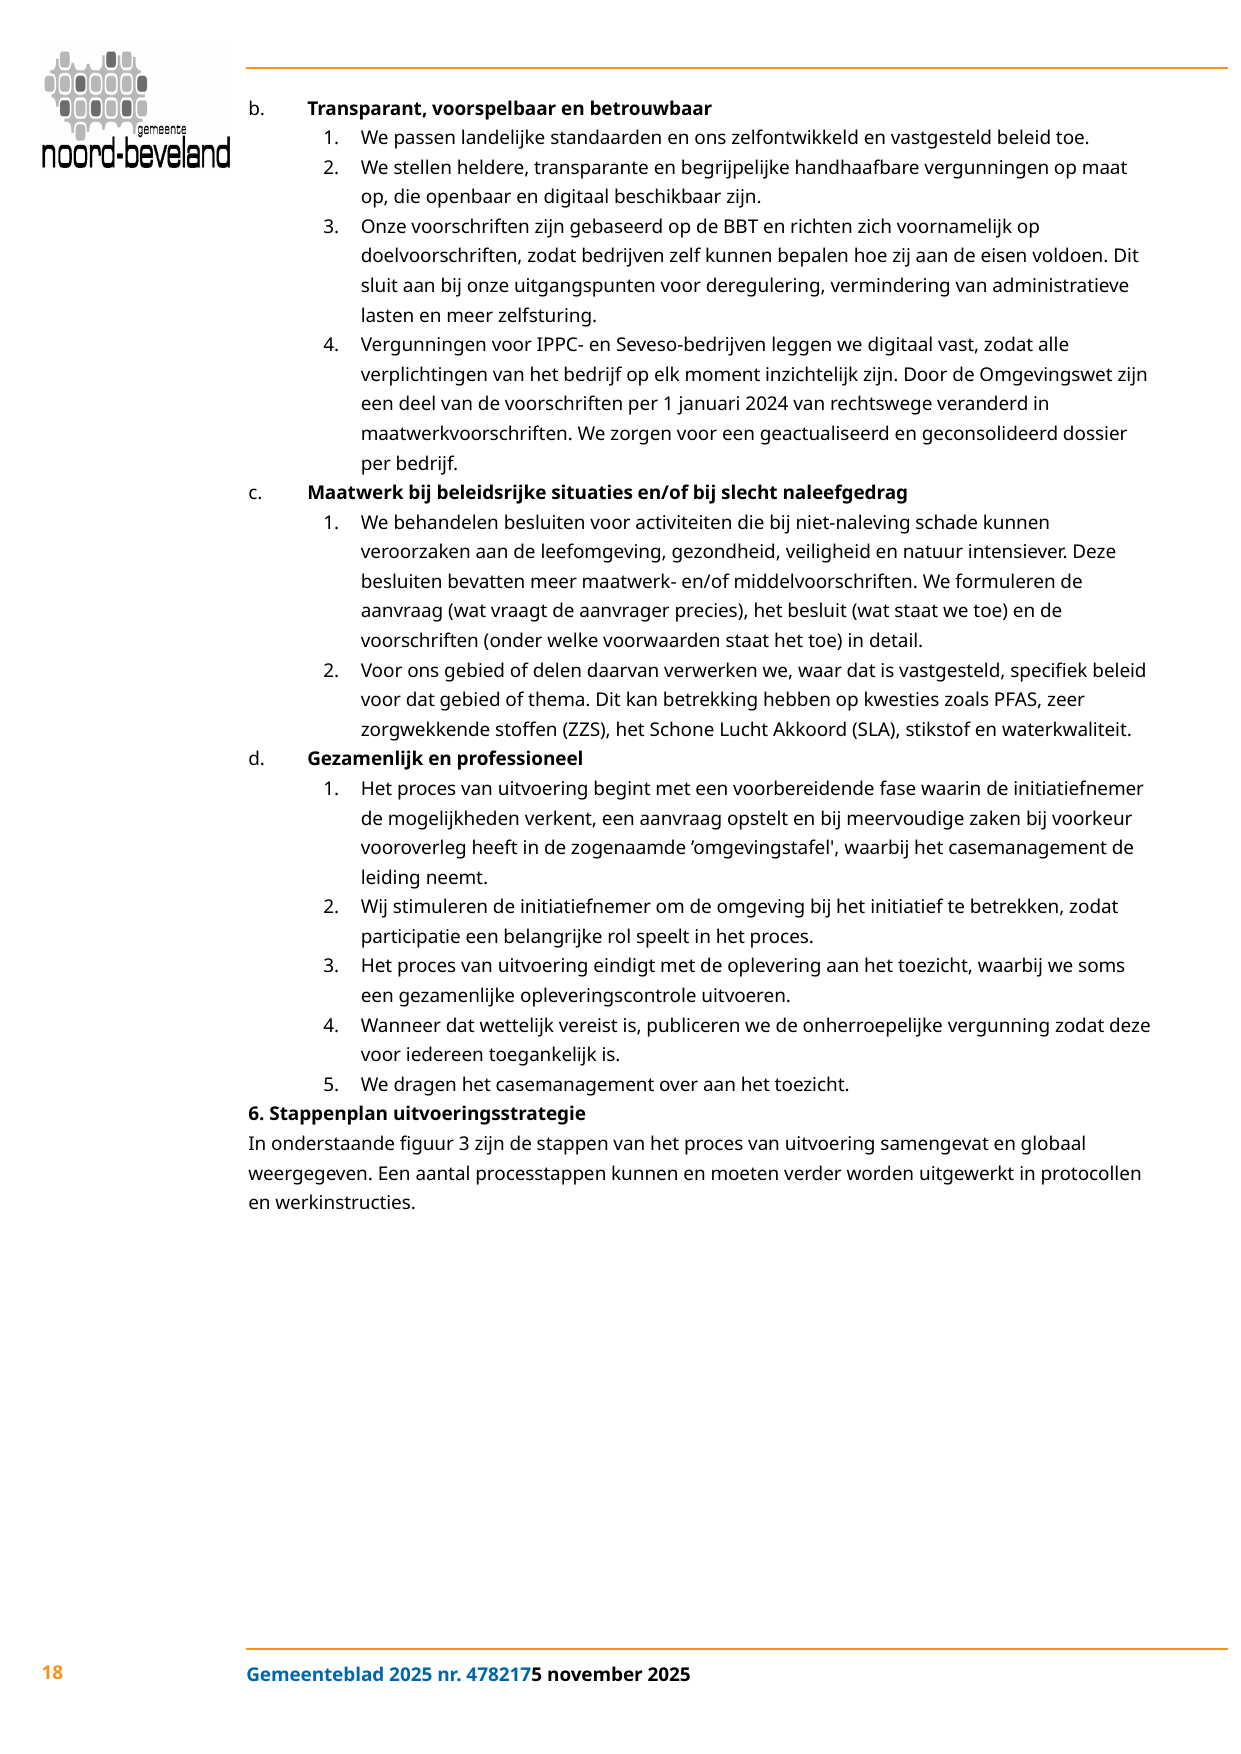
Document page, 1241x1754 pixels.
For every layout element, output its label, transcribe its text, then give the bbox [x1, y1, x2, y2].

list Voor ons gebied of delen daarvan verwerken we, waar dat is vastgesteld, specifiek beleid voor dat gebied of thema. Dit kan betrekking hebben op kwesties zoals PFAS, zeer zorgwekkende stoffen (ZZS), het Schone Lucht Akkoord (SLA), stikstof en waterkwaliteit. [323, 657, 1152, 742]
text In onderstaande figuur 3 zijn de stappen van het proces van uitvoering samengevat en globaal weergegeven. Een aantal processtappen kunnen en moeten verder worden uitgewerkt in protocollen en werkinstructies. [248, 1130, 1152, 1215]
list Wanneer dat wettelijk vereist is, publiceren we de onherroepelijke vergunning zodat deze voor iedereen toegankelijk is. [323, 1012, 1152, 1067]
list Transparant, voorspelbaar en betrouwbaar [248, 95, 1152, 121]
text 6. Stappenplan uitvoeringsstrategie [248, 1101, 1152, 1126]
list Maatwerk bij beleidsrijke situaties en/of bij slecht naleefgedrag [248, 479, 1152, 505]
list Vergunningen voor IPPC- en Seveso-bedrijven leggen we digitaal vast, zodat alle verplichtingen van het bedrijf op elk moment inzichtelijk zijn. Door de Omgevingswet zijn een deel van de voorschriften per 1 januari 2024 van rechtswege veranderd in maatwerkvoorschriften. We zorgen voor een geactualiseerd en geconsolideerd dossier per bedrijf. [323, 331, 1152, 476]
list Het proces van uitvoering eindigt met de oplevering aan het toezicht, waarbij we soms een gezamenlijke opleveringscontrole uitvoeren. [323, 953, 1152, 1008]
list We passen landelijke standaarden en ons zelfontwikkeld en vastgesteld beleid toe. [323, 124, 1152, 150]
picture [41, 47, 231, 172]
list We behandelen besluiten voor activiteiten die bij niet-naleving schade kunnen veroorzaken aan de leefomgeving, gezondheid, veiligheid en natuur intensiever. Deze besluiten bevatten meer maatwerk- en/of middelvoorschriften. We formuleren de aanvraag (wat vraagt de aanvrager precies), het besluit (wat staat we toe) en de voorschriften (onder welke voorwaarden staat het toe) in detail. [323, 509, 1152, 653]
list We dragen het casemanagement over aan het toezicht. [323, 1071, 1152, 1097]
list We stellen heldere, transparante en begrijpelijke handhaafbare vergunningen op maat op, die openbaar en digitaal beschikbaar zijn. [323, 154, 1152, 209]
list Onze voorschriften zijn gebaseerd op de BBT en richten zich voornamelijk op doelvoorschriften, zodat bedrijven zelf kunnen bepalen hoe zij aan de eisen voldoen. Dit sluit aan bij onze uitgangspunten voor deregulering, vermindering van administratieve lasten en meer zelfsturing. [323, 213, 1152, 328]
list Wij stimuleren de initiatiefnemer om de omgeving bij het initiatief te betrekken, zodat participatie een belangrijke rol speelt in het proces. [323, 893, 1152, 949]
list Het proces van uitvoering begint met een voorbereidende fase waarin de initiatiefnemer de mogelijkheden verkent, een aanvraag opstelt en bij meervoudige zaken bij voorkeur vooroverleg heeft in de zogenaamde ’omgevingstafel', waarbij het casemanagement de leiding neemt. [323, 775, 1152, 890]
list Gezamenlijk en professioneel [248, 746, 1152, 771]
